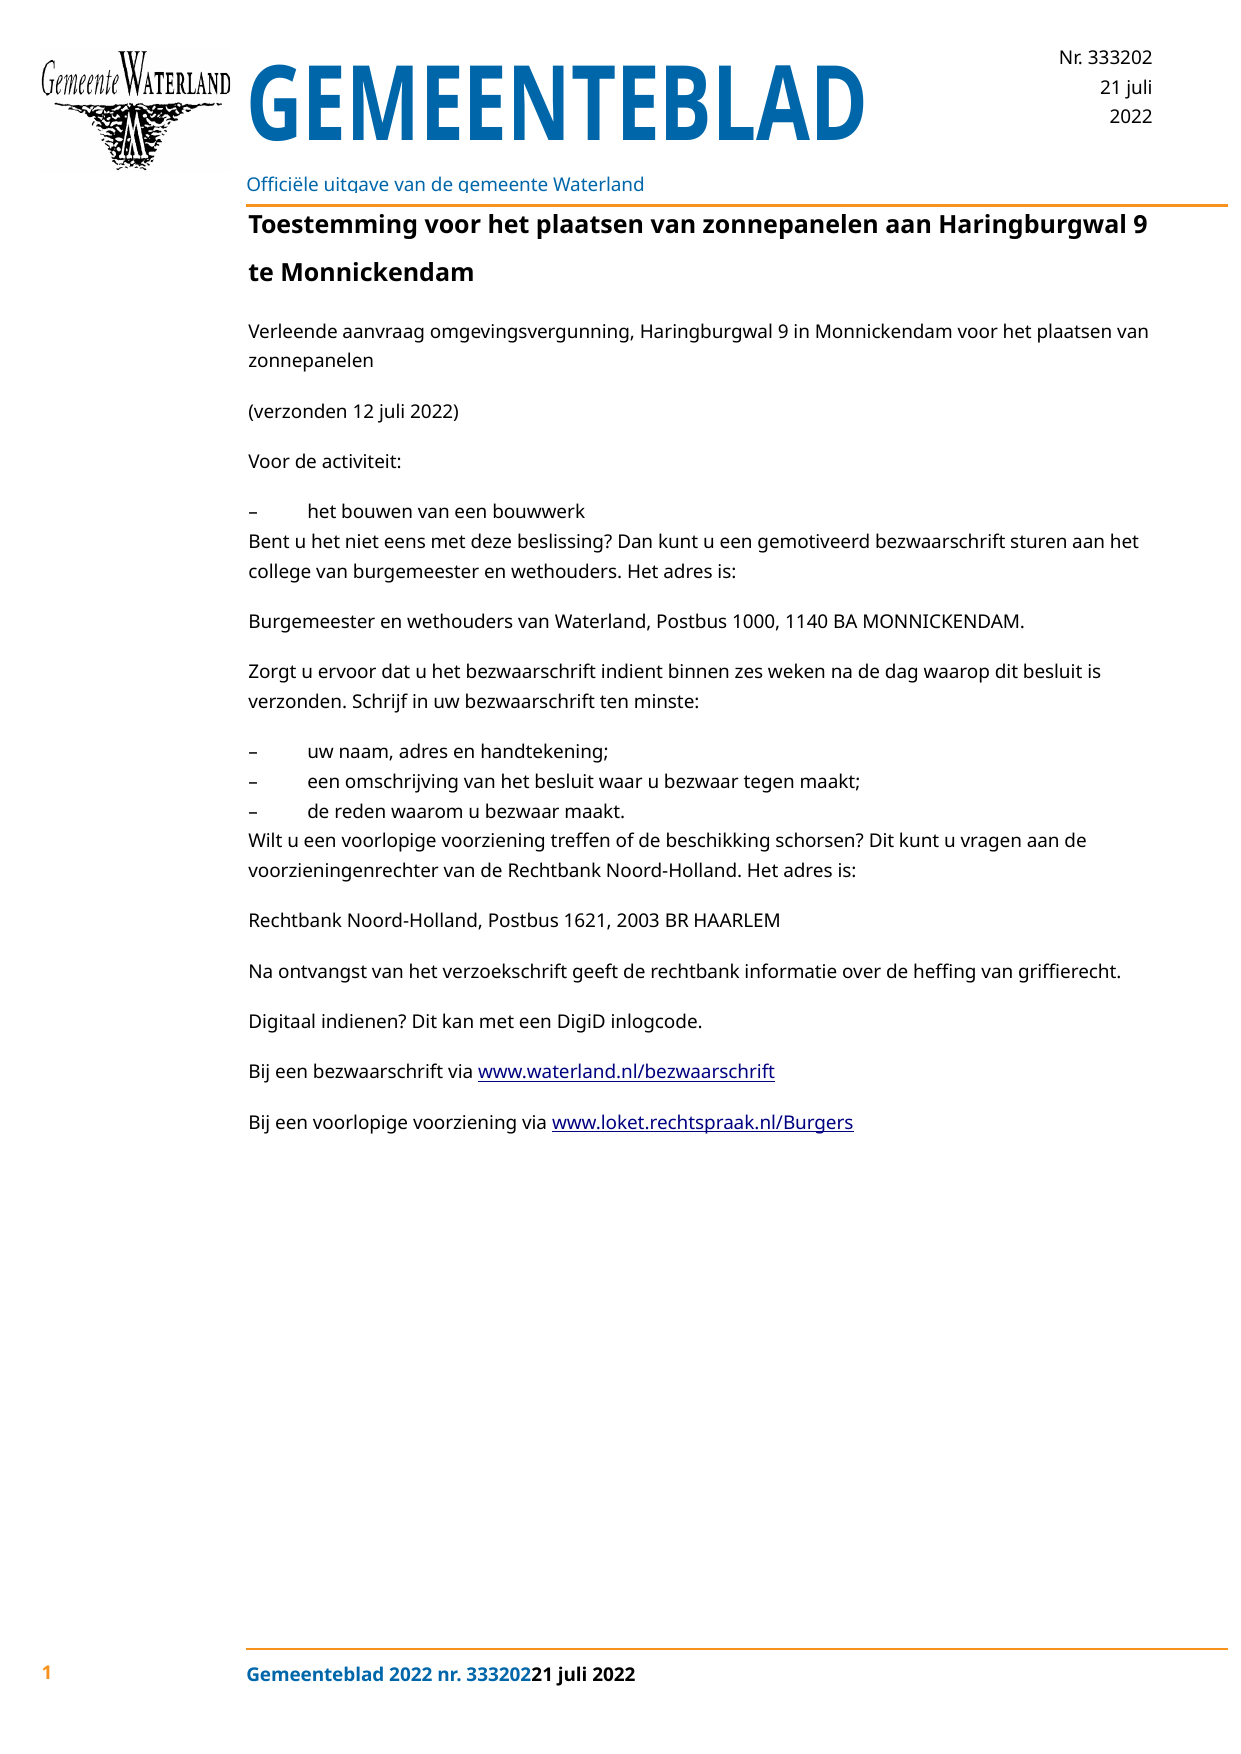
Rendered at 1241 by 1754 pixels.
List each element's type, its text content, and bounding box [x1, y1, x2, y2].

text Na ontvangst van het verzoekschrift geeft de rechtbank informatie over de heffing van griffierecht. [248, 958, 1152, 984]
list uw naam, adres en handtekening; [248, 739, 1152, 764]
text (verzonden 12 juli 2022) [248, 398, 1152, 424]
text Voor de activiteit: [248, 448, 1152, 474]
text Bij een voorlopige voorziening via www.loket.rechtspraak.nl/Burgers [248, 1109, 1152, 1135]
list het bouwen van een bouwwerk [248, 499, 1152, 524]
list de reden waarom u bezwaar maakt. [248, 798, 1152, 824]
text Verleende aanvraag omgevingsvergunning, Haringburgwal 9 in Monnickendam voor het plaatsen van zonnepanelen [248, 318, 1152, 373]
text Digitaal indienen? Dit kan met een DigiD inlogcode. [248, 1008, 1152, 1034]
text Zorgt u ervoor dat u het bezwaarschrift indient binnen zes weken na de dag waarop dit besluit is verzonden. Schrijf in uw bezwaarschrift ten minste: [248, 659, 1152, 714]
text Burgemeester en wethouders van Waterland, Postbus 1000, 1140 BA MONNICKENDAM. [248, 608, 1152, 634]
picture [41, 47, 231, 172]
text Toestemming voor het plaatsen van zonnepanelen aan Haringburgwal 9 te Monnickendam [248, 207, 1152, 288]
text Wilt u een voorlopige voorziening treffen of de beschikking schorsen? Dit kunt u vragen aan de voorzieningenrechter van de Rechtbank Noord-Holland. Het adres is: [248, 827, 1152, 883]
text Bij een bezwaarschrift via www.waterland.nl/bezwaarschrift [248, 1059, 1152, 1084]
text Rechtbank Noord-Holland, Postbus 1621, 2003 BR HAARLEM [248, 907, 1152, 933]
text Bent u het niet eens met deze beslissing? Dan kunt u een gemotiveerd bezwaarschrift sturen aan het college van burgemeester en wethouders. Het adres is: [248, 528, 1152, 584]
list een omschrijving van het besluit waar u bezwaar tegen maakt; [248, 768, 1152, 794]
